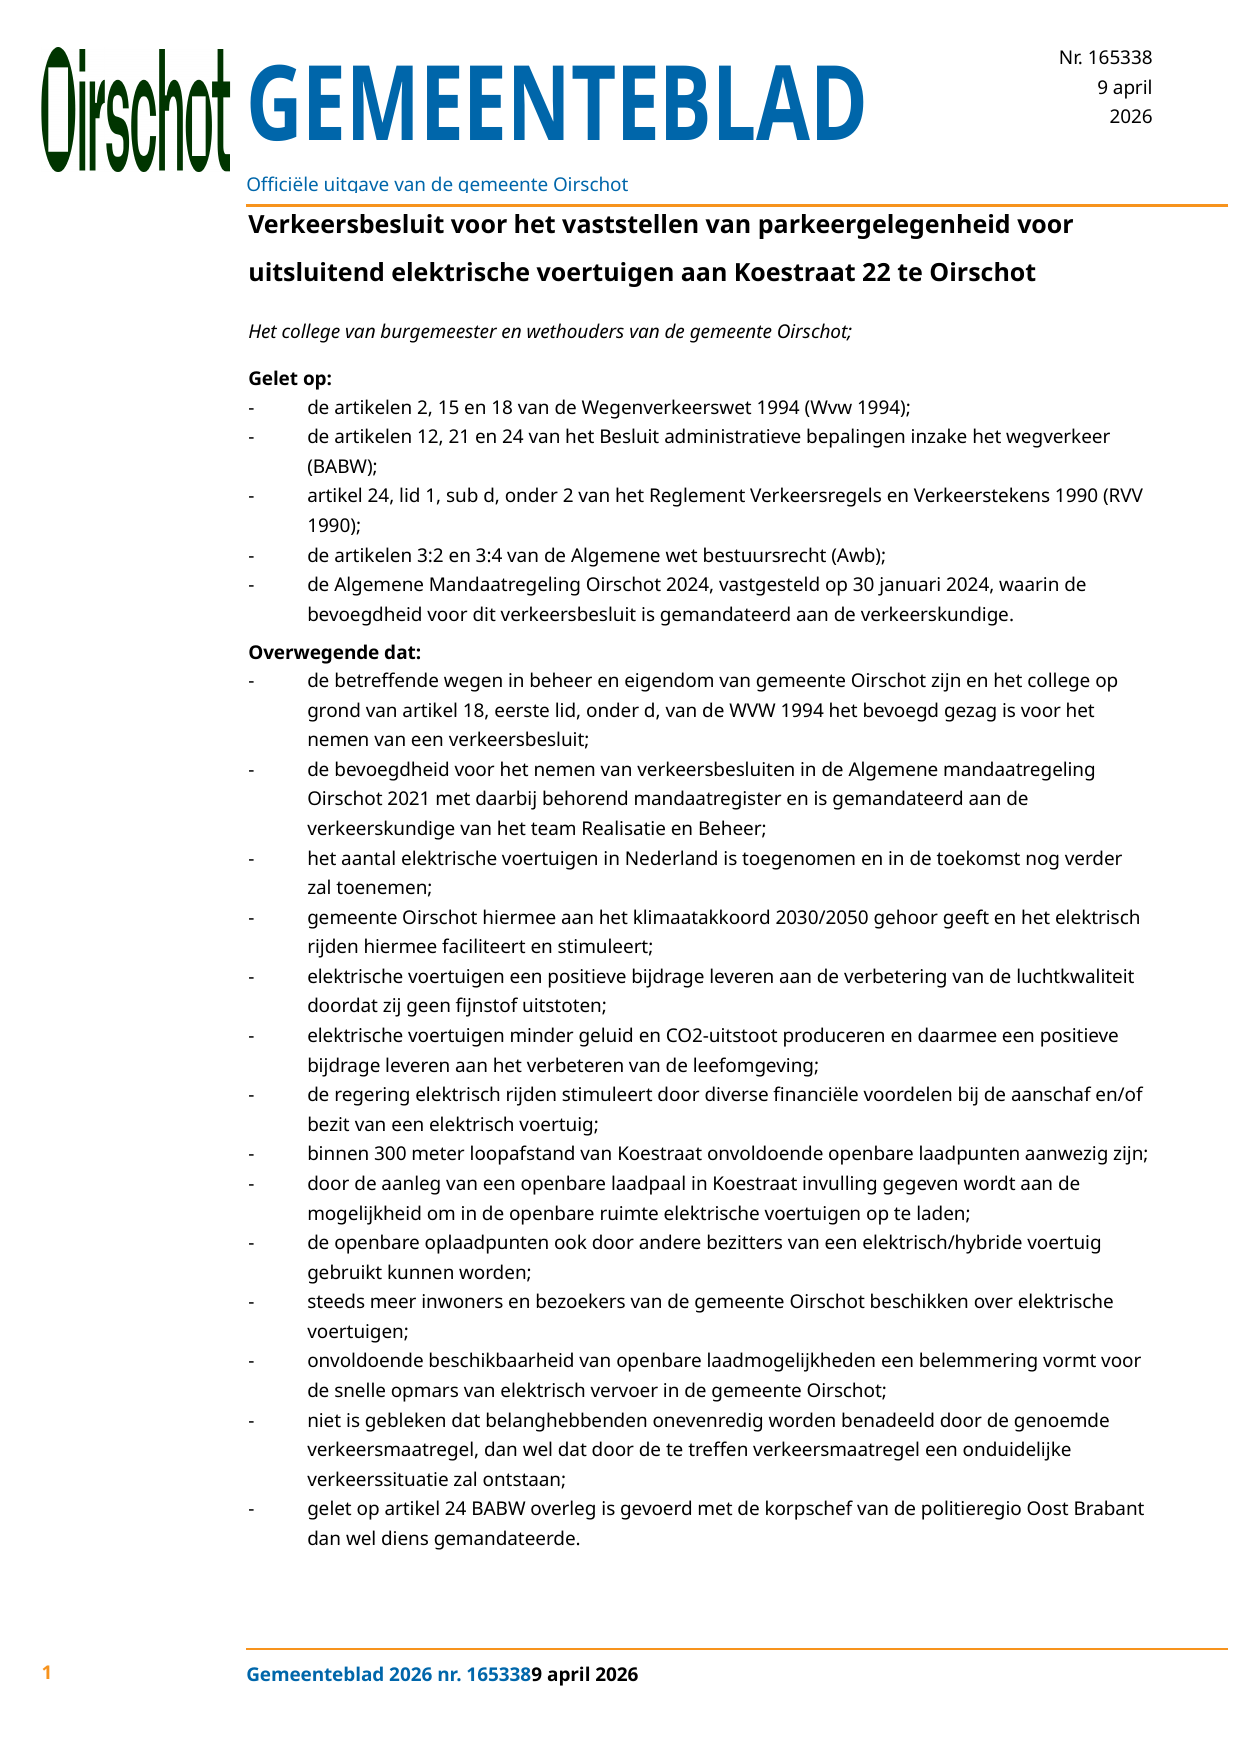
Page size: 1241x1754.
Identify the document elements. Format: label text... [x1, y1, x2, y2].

list de Algemene Mandaatregeling Oirschot 2024, vastgesteld op 30 januari 2024, waarin de bevoegdheid voor dit verkeersbesluit is gemandateerd aan de verkeerskundige. [248, 571, 1152, 627]
list de openbare oplaadpunten ook door andere bezitters van een elektrisch/hybride voertuig gebruikt kunnen worden; [248, 1229, 1152, 1284]
list steeds meer inwoners en bezoekers van de gemeente Oirschot beschikken over elektrische voertuigen; [248, 1288, 1152, 1344]
list elektrische voertuigen minder geluid en CO2-uitstoot produceren en daarmee een positieve bijdrage leveren aan het verbeteren van de leefomgeving; [248, 1022, 1152, 1077]
text Het college van burgemeester en wethouders van de gemeente Oirschot; [248, 318, 1152, 344]
list gemeente Oirschot hiermee aan het klimaatakkoord 2030/2050 gehoor geeft en het elektrisch rijden hiermee faciliteert en stimuleert; [248, 904, 1152, 959]
text Gelet op: [248, 366, 1152, 391]
list de artikelen 2, 15 en 18 van de Wegenverkeerswet 1994 (Wvw 1994); [248, 394, 1152, 419]
picture [41, 47, 231, 172]
list binnen 300 meter loopafstand van Koestraat onvoldoende openbare laadpunten aanwezig zijn; [248, 1141, 1152, 1166]
list door de aanleg van een openbare laadpaal in Koestraat invulling gegeven wordt aan de mogelijkheid om in de openbare ruimte elektrische voertuigen op te laden; [248, 1170, 1152, 1225]
list de bevoegdheid voor het nemen van verkeersbesluiten in de Algemene mandaatregeling Oirschot 2021 met daarbij behorend mandaatregister en is gemandateerd aan de verkeerskundige van het team Realisatie en Beheer; [248, 756, 1152, 841]
text Overwegende dat: [248, 639, 1152, 664]
list artikel 24, lid 1, sub d, onder 2 van het Reglement Verkeersregels en Verkeerstekens 1990 (RVV 1990); [248, 483, 1152, 538]
list de artikelen 3:2 en 3:4 van de Algemene wet bestuursrecht (Awb); [248, 542, 1152, 567]
list de betreffende wegen in beheer en eigendom van gemeente Oirschot zijn en het college op grond van artikel 18, eerste lid, onder d, van de WVW 1994 het bevoegd gezag is voor het nemen van een verkeersbesluit; [248, 667, 1152, 752]
list de regering elektrisch rijden stimuleert door diverse financiële voordelen bij de aanschaf en/of bezit van een elektrisch voertuig; [248, 1081, 1152, 1137]
list onvoldoende beschikbaarheid van openbare laadmogelijkheden een belemmering vormt voor de snelle opmars van elektrisch vervoer in de gemeente Oirschot; [248, 1348, 1152, 1403]
text Verkeersbesluit voor het vaststellen van parkeergelegenheid voor uitsluitend elektrische voertuigen aan Koestraat 22 te Oirschot [248, 207, 1152, 288]
list gelet op artikel 24 BABW overleg is gevoerd met de korpschef van de politieregio Oost Brabant dan wel diens gemandateerde. [248, 1496, 1152, 1551]
list de artikelen 12, 21 en 24 van het Besluit administratieve bepalingen inzake het wegverkeer (BABW); [248, 423, 1152, 479]
list het aantal elektrische voertuigen in Nederland is toegenomen en in de toekomst nog verder zal toenemen; [248, 845, 1152, 900]
list elektrische voertuigen een positieve bijdrage leveren aan de verbetering van de luchtkwaliteit doordat zij geen fijnstof uitstoten; [248, 963, 1152, 1018]
list niet is gebleken dat belanghebbenden onevenredig worden benadeeld door de genoemde verkeersmaatregel, dan wel dat door de te treffen verkeersmaatregel een onduidelijke verkeerssituatie zal ontstaan; [248, 1407, 1152, 1492]
